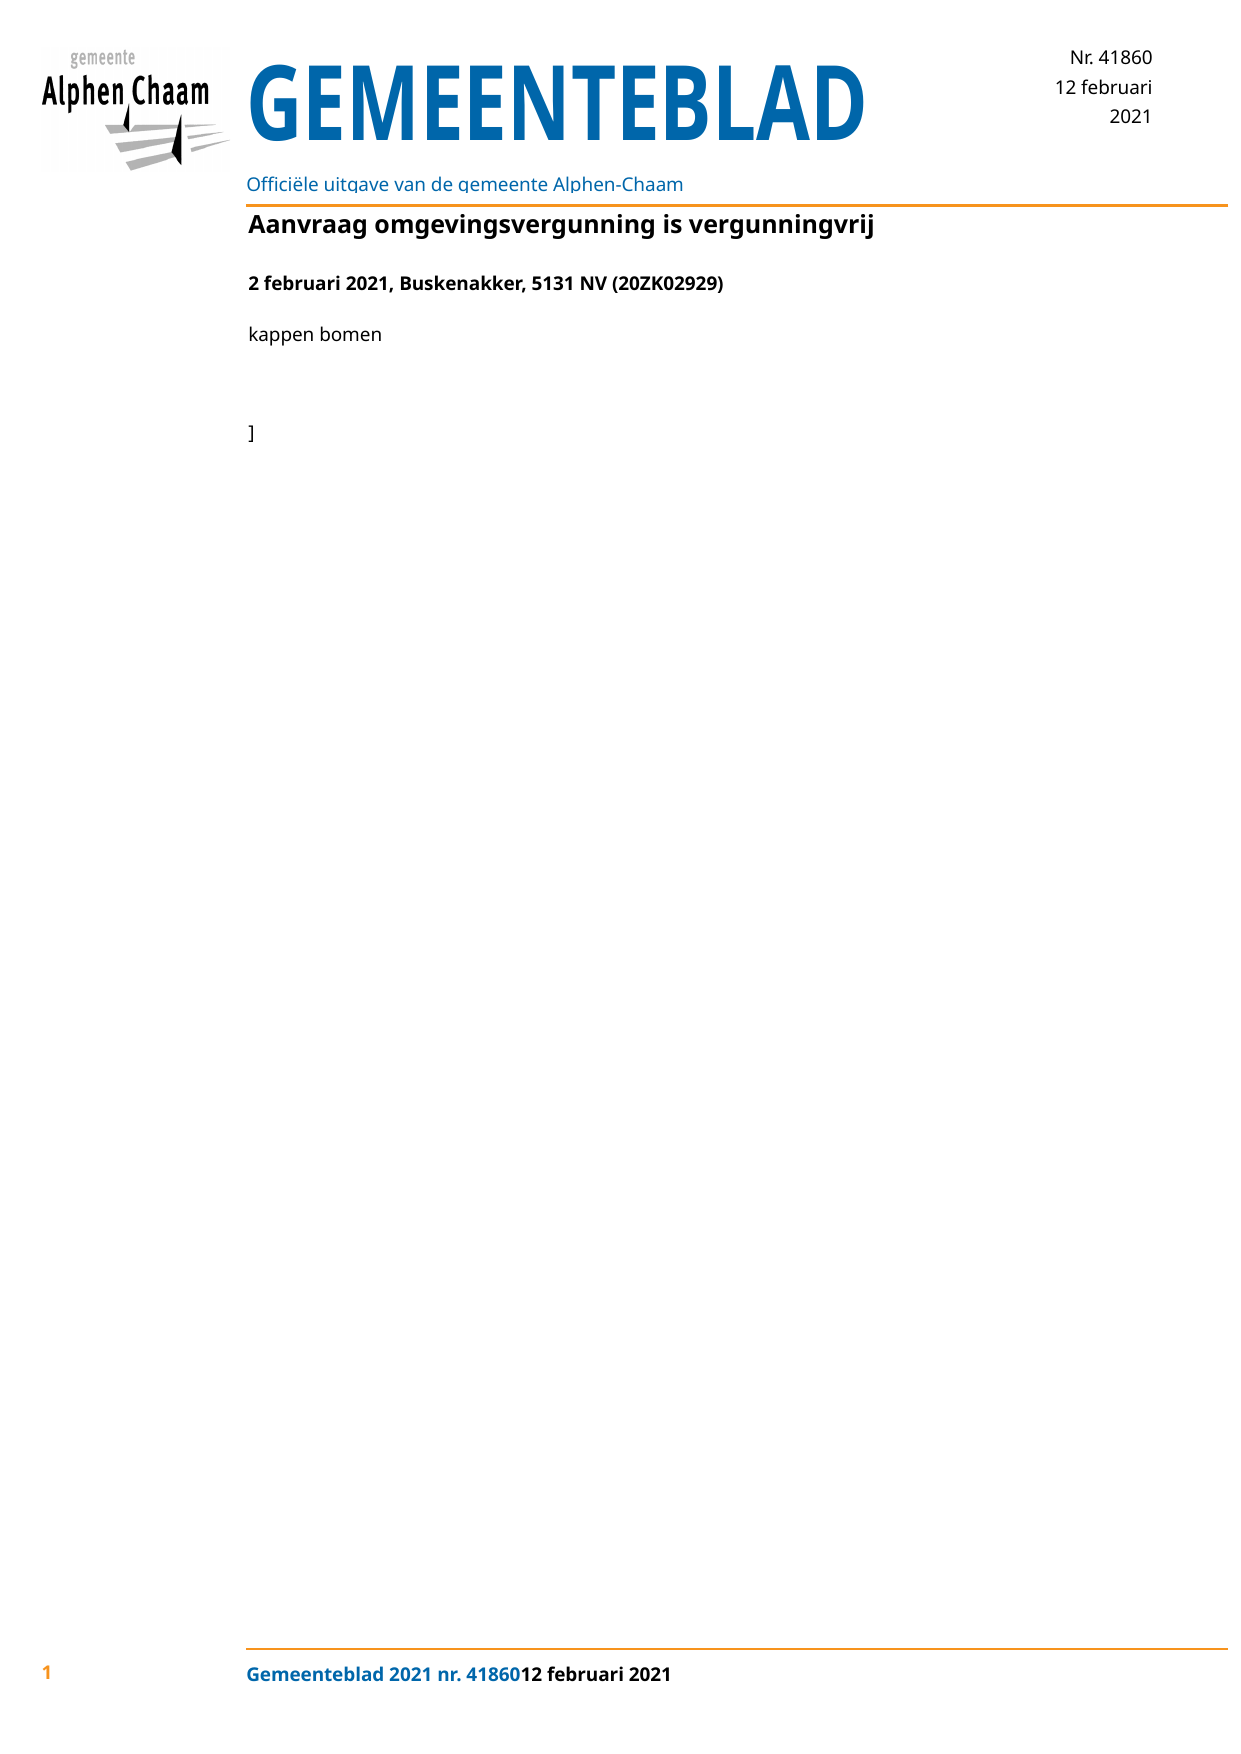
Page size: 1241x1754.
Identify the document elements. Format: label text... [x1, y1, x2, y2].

text 2 februari 2021, Buskenakker, 5131 NV (20ZK02929) [248, 270, 1152, 296]
text kappen bomen [248, 321, 1152, 346]
text Aanvraag omgevingsvergunning is vergunningvrij [248, 207, 1152, 241]
text ] [248, 419, 1152, 445]
picture [41, 47, 231, 172]
